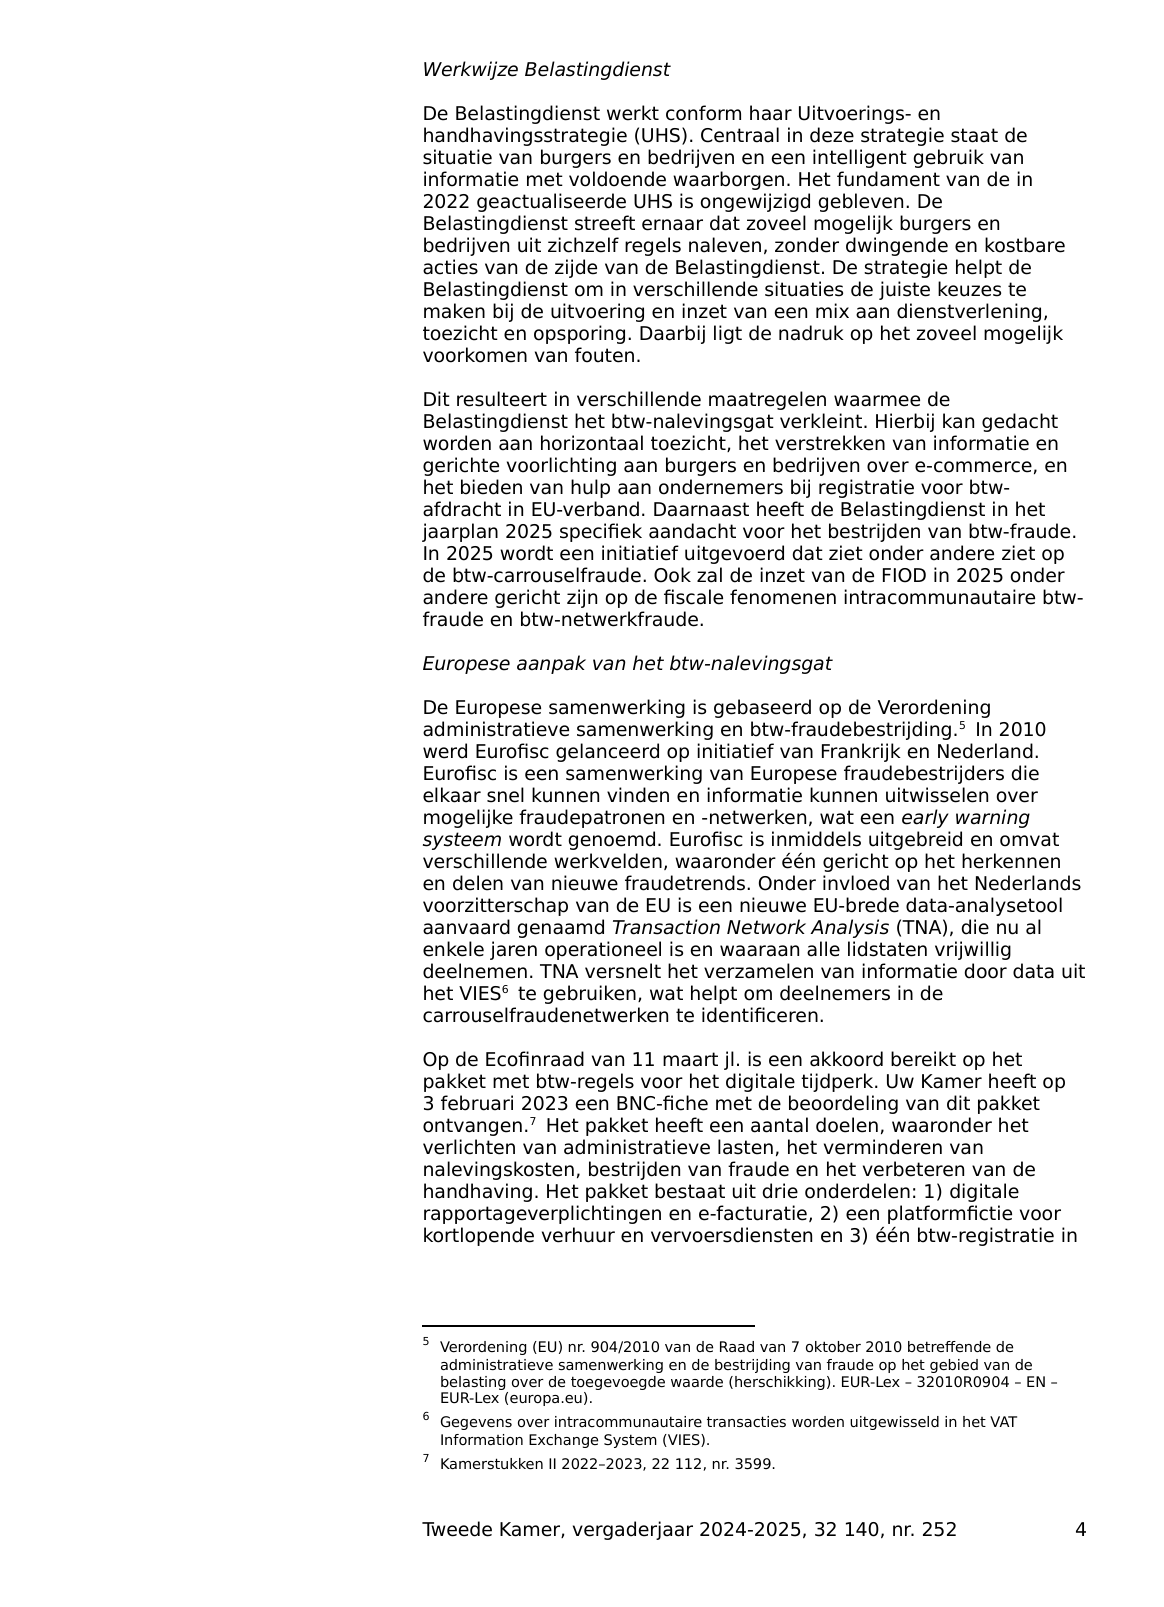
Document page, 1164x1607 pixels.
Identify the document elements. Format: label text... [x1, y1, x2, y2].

subtitle Werkwijze Belastingdienst [422, 59, 1087, 81]
text De Belastingdienst werkt conform haar Uitvoerings- en handhavingsstrategie (UHS). Centraal in deze strategie staat de situatie van burgers en bedrijven en een intelligent gebruik van informatie met voldoende waarborgen. Het fundament van de in 2022 geactualiseerde UHS is ongewijzigd gebleven. De Belastingdienst streeft ernaar dat zoveel mogelijk burgers en bedrijven uit zichzelf regels naleven, zonder dwingende en kostbare acties van de zijde van de Belastingdienst. De strategie helpt de Belastingdienst om in verschillende situaties de juiste keuzes te maken bij de uitvoering en inzet van een mix aan dienstverlening, toezicht en opsporing. Daarbij ligt de nadruk op het zoveel mogelijk voorkomen van fouten. [422, 103, 1087, 367]
text Verordening (EU) nr. 904/2010 van de Raad van 7 oktober 2010 betreffende de administratieve samenwerking en de bestrijding van fraude op het gebied van de belasting over de toegevoegde waarde (herschikking). EUR-Lex – 32010R0904 – EN – EUR-Lex (europa.eu). [422, 1335, 1087, 1407]
text Dit resulteert in verschillende maatregelen waarmee de Belastingdienst het btw-nalevingsgat verkleint. Hierbij kan gedacht worden aan horizontaal toezicht, het verstrekken van informatie en gerichte voorlichting aan burgers en bedrijven over e-commerce, en het bieden van hulp aan ondernemers bij registratie voor btw-afdracht in EU-verband. Daarnaast heeft de Belastingdienst in het jaarplan 2025 specifiek aandacht voor het bestrijden van btw-fraude. In 2025 wordt een initiatief uitgevoerd dat ziet onder andere ziet op de btw-carrouselfraude. Ook zal de inzet van de FIOD in 2025 onder andere gericht zijn op de fiscale fenomenen intracommunautaire btw-fraude en btw-netwerkfraude. [422, 389, 1087, 631]
text Op de Ecofinraad van 11 maart jl. is een akkoord bereikt op het pakket met btw-regels voor het digitale tijdperk. Uw Kamer heeft op 3 februari 2023 een BNC-fiche met de beoordeling van dit pakket ontvangen. Het pakket heeft een aantal doelen, waaronder het verlichten van administratieve lasten, het verminderen van nalevingskosten, bestrijden van fraude en het verbeteren van de handhaving. Het pakket bestaat uit drie onderdelen: 1) digitale rapportageverplichtingen en e-facturatie, 2) een platformfictie voor kortlopende verhuur en vervoersdiensten en 3) één btw-registratie in [422, 1049, 1087, 1247]
text Gegevens over intracommunautaire transacties worden uitgewisseld in het VAT Information Exchange System (VIES). [422, 1410, 1087, 1449]
text De Europese samenwerking is gebaseerd op de Verordening administratieve samenwerking en btw-fraudebestrijding. In 2010 werd Eurofisc gelanceerd op initiatief van Frankrijk en Nederland. Eurofisc is een samenwerking van Europese fraudebestrijders die elkaar snel kunnen vinden en informatie kunnen uitwisselen over mogelijke fraudepatronen en -netwerken, wat een early warning systeem wordt genoemd. Eurofisc is inmiddels uitgebreid en omvat verschillende werkvelden, waaronder één gericht op het herkennen en delen van nieuwe fraudetrends. Onder invloed van het Nederlands voorzitterschap van de EU is een nieuwe EU-brede data-analysetool aanvaard genaamd Transaction Network Analysis (TNA), die nu al enkele jaren operationeel is en waaraan alle lidstaten vrijwillig deelnemen. TNA versnelt het verzamelen van informatie door data uit het VIES te gebruiken, wat helpt om deelnemers in de carrouselfraudenetwerken te identificeren. [422, 697, 1087, 1027]
subtitle Europese aanpak van het btw-nalevingsgat [422, 653, 1087, 675]
text Kamerstukken II 2022–2023, 22 112, nr. 3599. [422, 1452, 1087, 1474]
